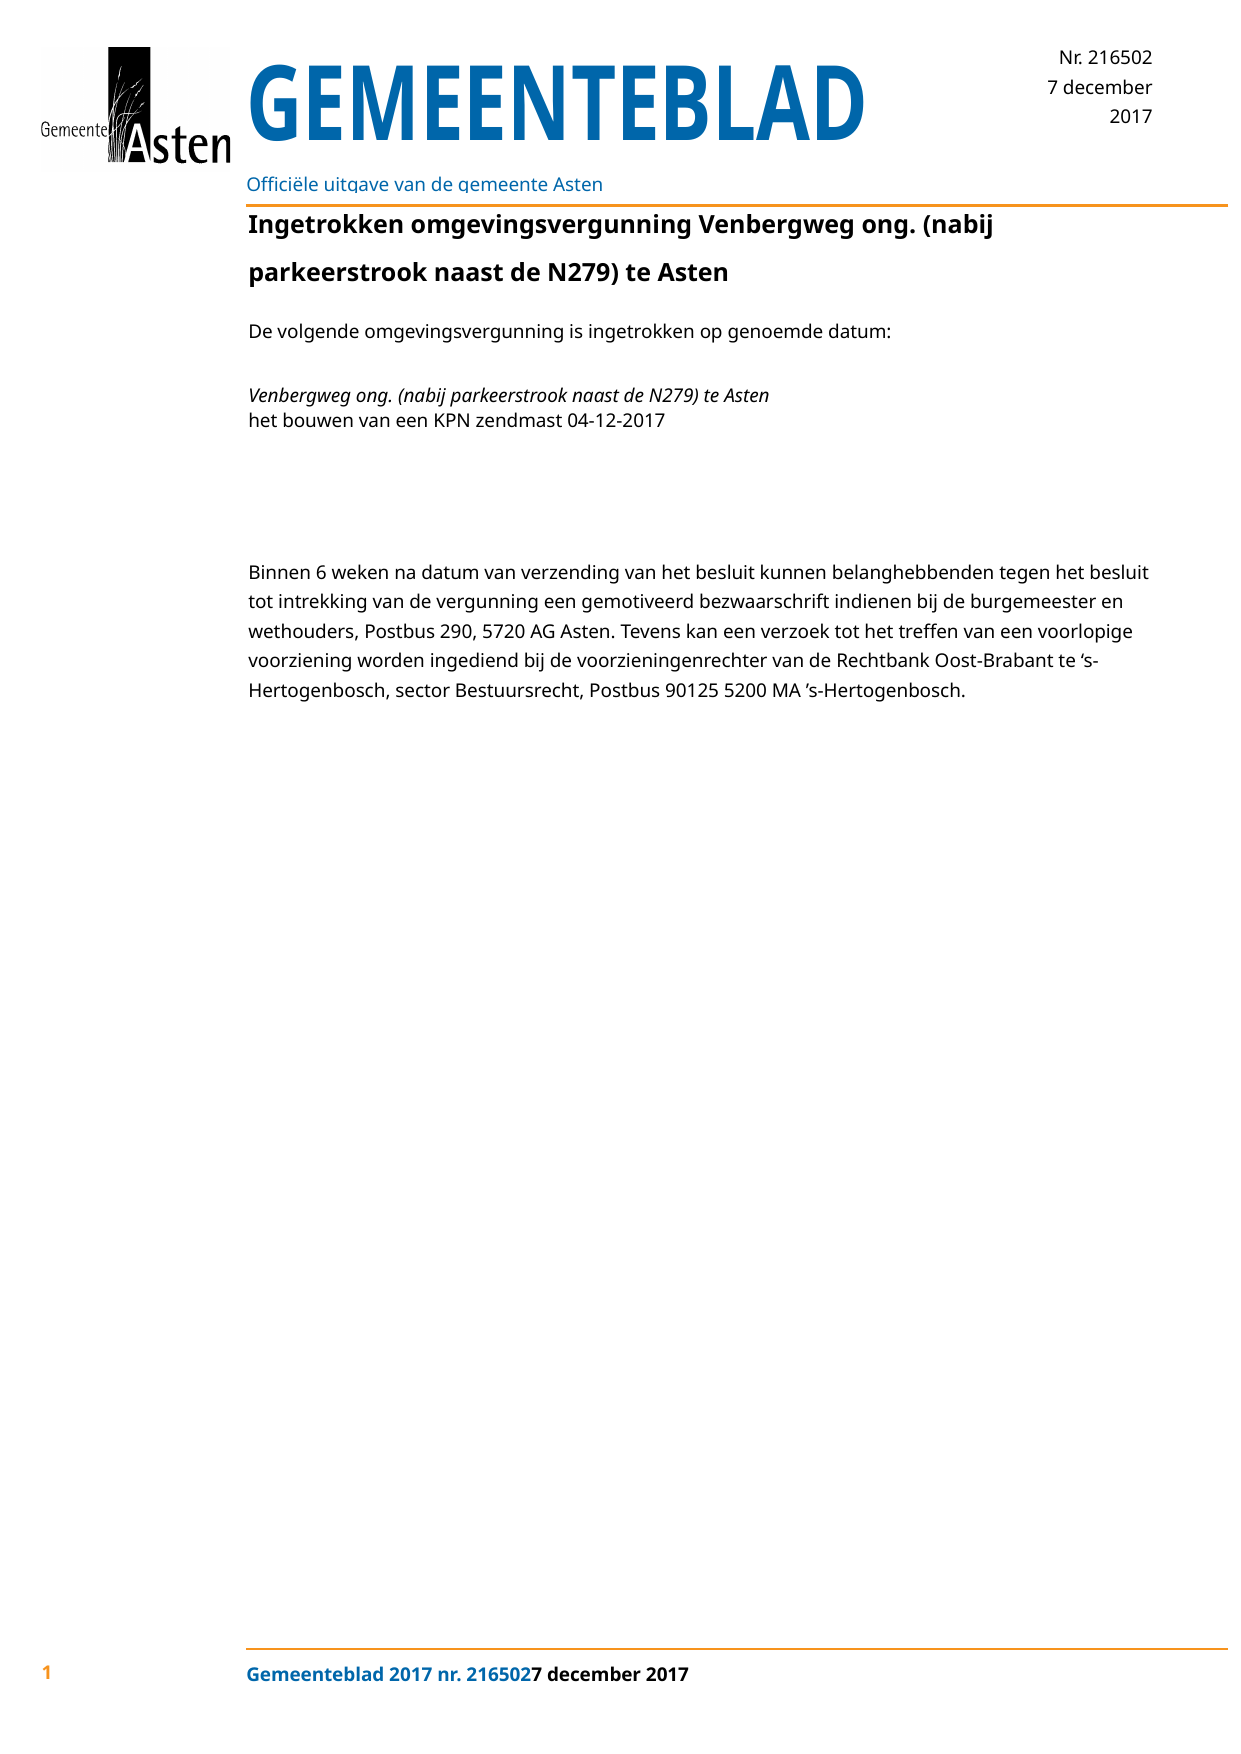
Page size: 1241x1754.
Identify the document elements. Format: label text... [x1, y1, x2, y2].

text De volgende omgevingsvergunning is ingetrokken op genoemde datum: [248, 318, 1152, 344]
text het bouwen van een KPN zendmast 04-12-2017 [248, 408, 1152, 433]
text Venbergweg ong. (nabij parkeerstrook naast de N279) te Asten [248, 382, 1152, 408]
text Ingetrokken omgevingsvergunning Venbergweg ong. (nabij parkeerstrook naast de N279) te Asten [248, 207, 1152, 288]
picture [41, 47, 231, 172]
text Binnen 6 weken na datum van verzending van het besluit kunnen belanghebbenden tegen het besluit tot intrekking van de vergunning een gemotiveerd bezwaarschrift indienen bij de burgemeester en wethouders, Postbus 290, 5720 AG Asten. Tevens kan een verzoek tot het treffen van een voorlopige voorziening worden ingediend bij de voorzieningenrechter van de Rechtbank Oost-Brabant te ‘s-Hertogenbosch, sector Bestuursrecht, Postbus 90125 5200 MA ’s-Hertogenbosch. [248, 559, 1152, 703]
